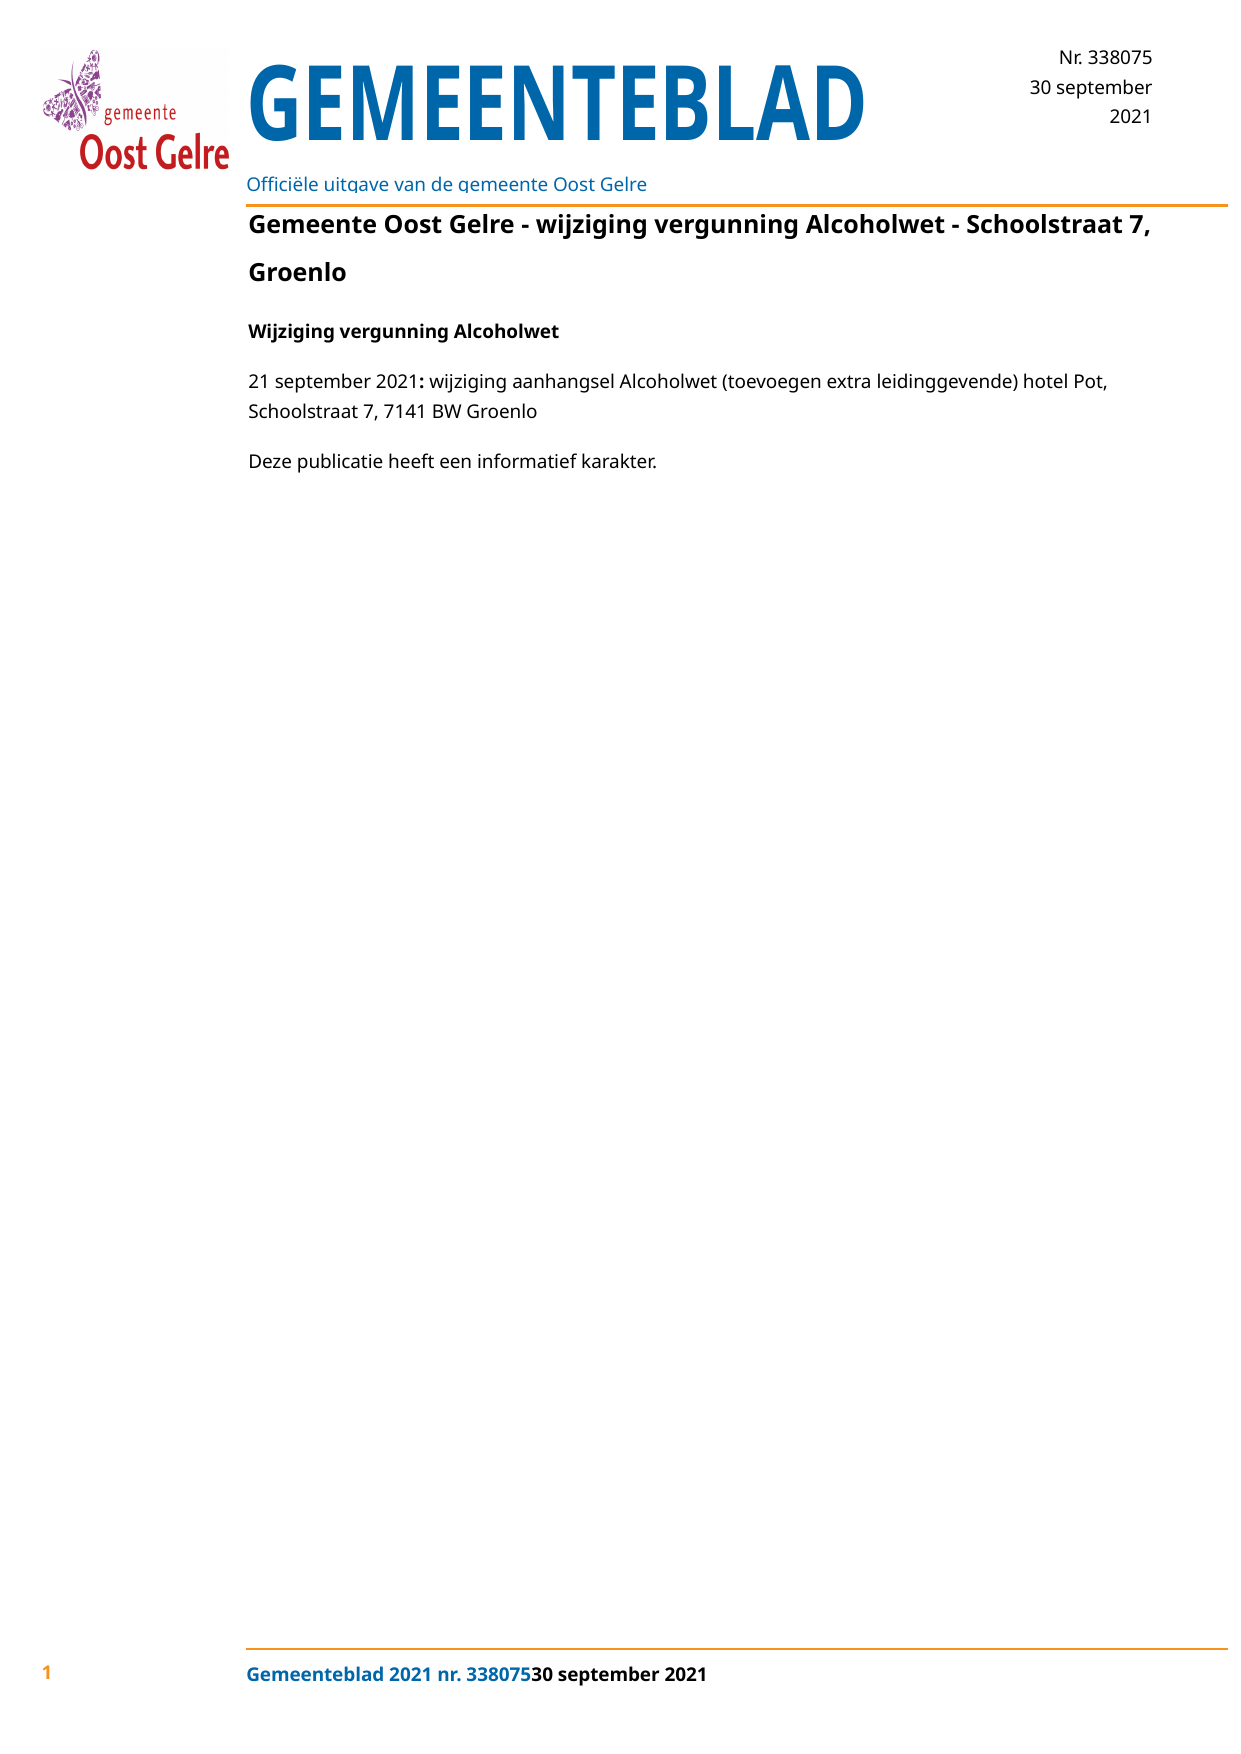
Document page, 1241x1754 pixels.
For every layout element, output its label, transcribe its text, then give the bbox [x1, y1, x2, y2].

text Deze publicatie heeft een informatief karakter. [248, 448, 1152, 474]
text Gemeente Oost Gelre - wijziging vergunning Alcoholwet - Schoolstraat 7, Groenlo [248, 207, 1152, 288]
text 21 september 2021: wijziging aanhangsel Alcoholwet (toevoegen extra leidinggevende) hotel Pot, Schoolstraat 7, 7141 BW Groenlo [248, 368, 1152, 424]
text Wijziging vergunning Alcoholwet [248, 318, 1152, 344]
picture [41, 47, 231, 172]
